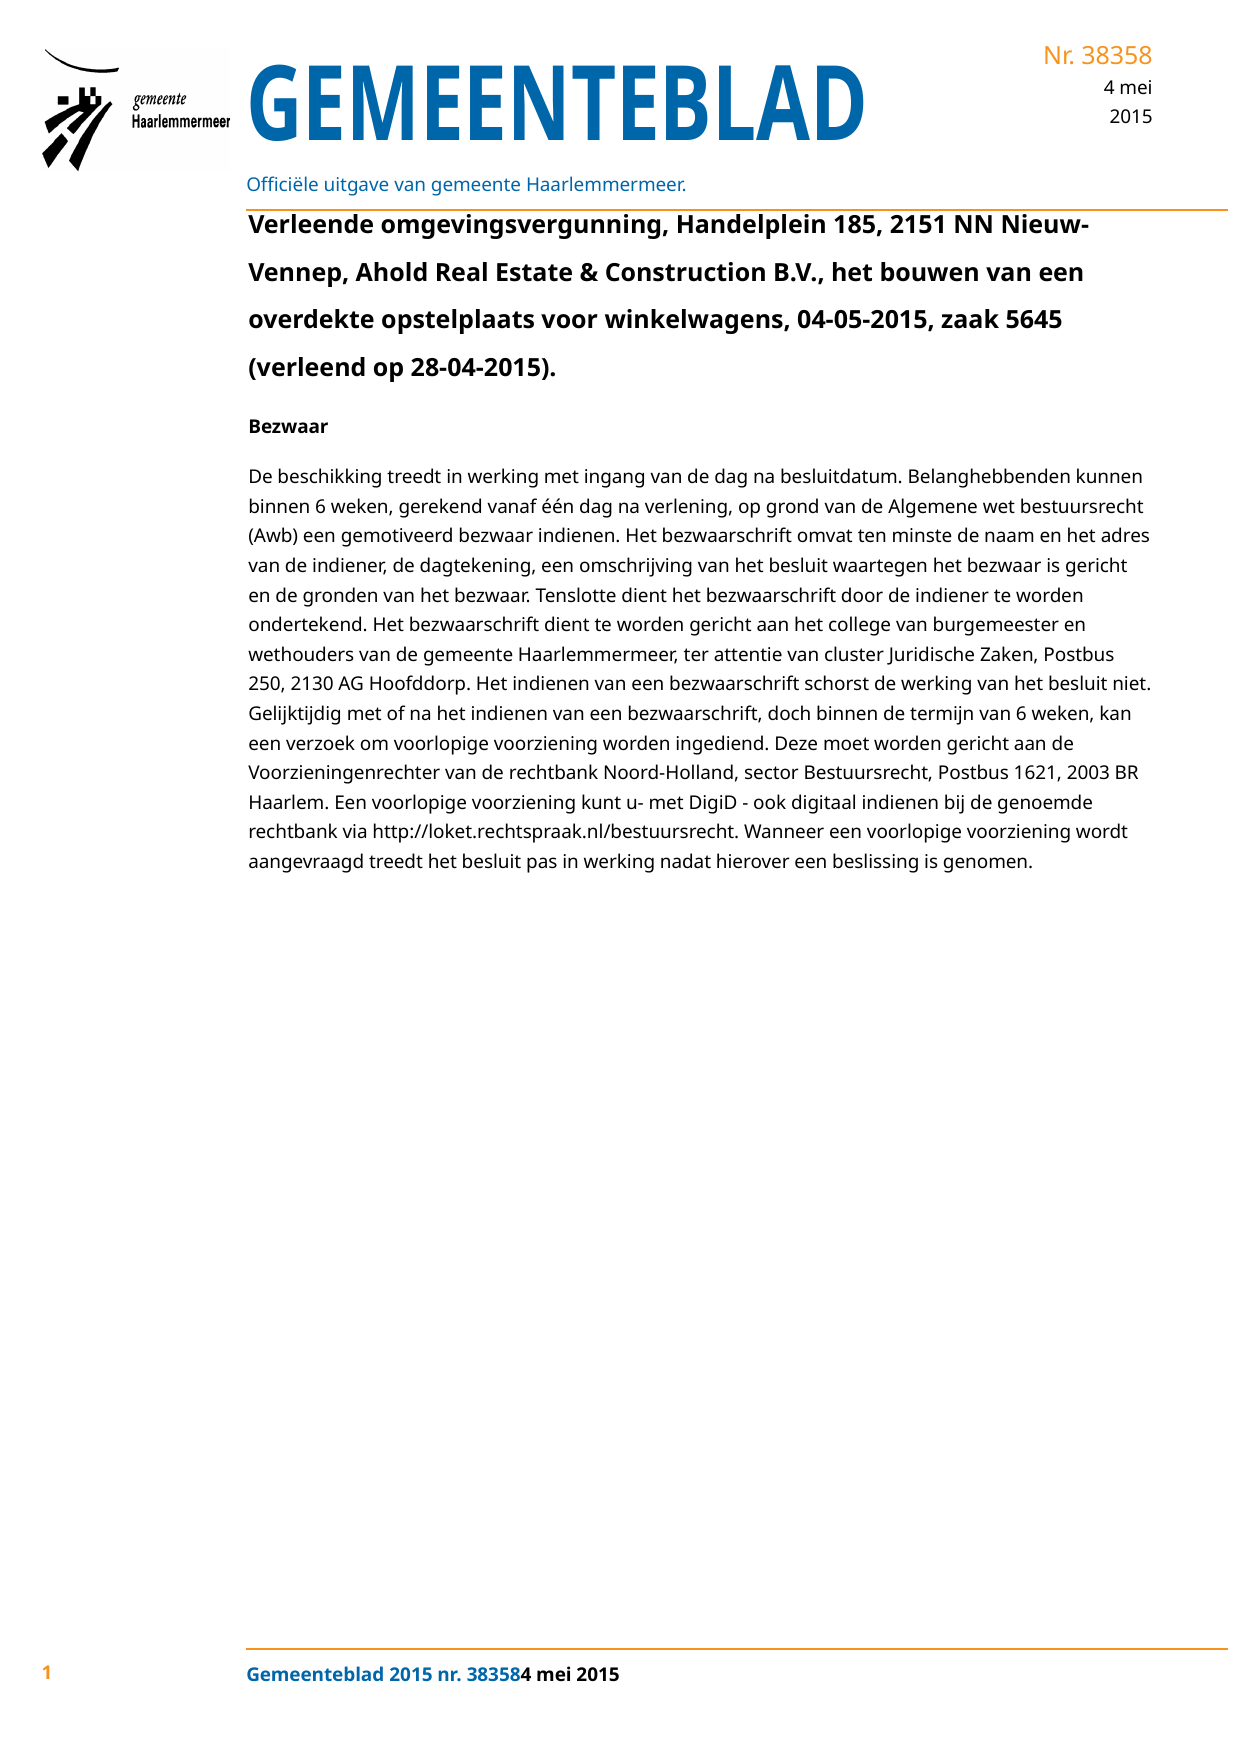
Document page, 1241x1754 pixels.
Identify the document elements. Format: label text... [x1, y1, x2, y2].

text Verleende omgevingsvergunning, Handelplein 185, 2151 NN Nieuw-Vennep, Ahold Real Estate & Construction B.V., het bouwen van een overdekte opstelplaats voor winkelwagens, 04-05-2015, zaak 5645 (verleend op 28-04-2015). [248, 211, 1152, 384]
text Bezwaar [248, 413, 1152, 439]
text De beschikking treedt in werking met ingang van de dag na besluitdatum. Belanghebbenden kunnen binnen 6 weken, gerekend vanaf één dag na verlening, op grond van de Algemene wet bestuursrecht (Awb) een gemotiveerd bezwaar indienen. Het bezwaarschrift omvat ten minste de naam en het adres van de indiener, de dagtekening, een omschrijving van het besluit waartegen het bezwaar is gericht en de gronden van het bezwaar. Tenslotte dient het bezwaarschrift door de indiener te worden ondertekend. Het bezwaarschrift dient te worden gericht aan het college van burgemeester en wethouders van de gemeente Haarlemmermeer, ter attentie van cluster Juridische Zaken, Postbus 250, 2130 AG Hoofddorp. Het indienen van een bezwaarschrift schorst de werking van het besluit niet. Gelijktijdig met of na het indienen van een bezwaarschrift, doch binnen de termijn van 6 weken, kan een verzoek om voorlopige voorziening worden ingediend. Deze moet worden gericht aan de Voorzieningenrechter van de rechtbank Noord-Holland, sector Bestuursrecht, Postbus 1621, 2003 BR Haarlem. Een voorlopige voorziening kunt u- met DigiD - ook digitaal indienen bij de genoemde rechtbank via http://loket.rechtspraak.nl/bestuursrecht. Wanneer een voorlopige voorziening wordt aangevraagd treedt het besluit pas in werking nadat hierover een beslissing is genomen. [248, 463, 1152, 874]
picture [41, 47, 231, 172]
